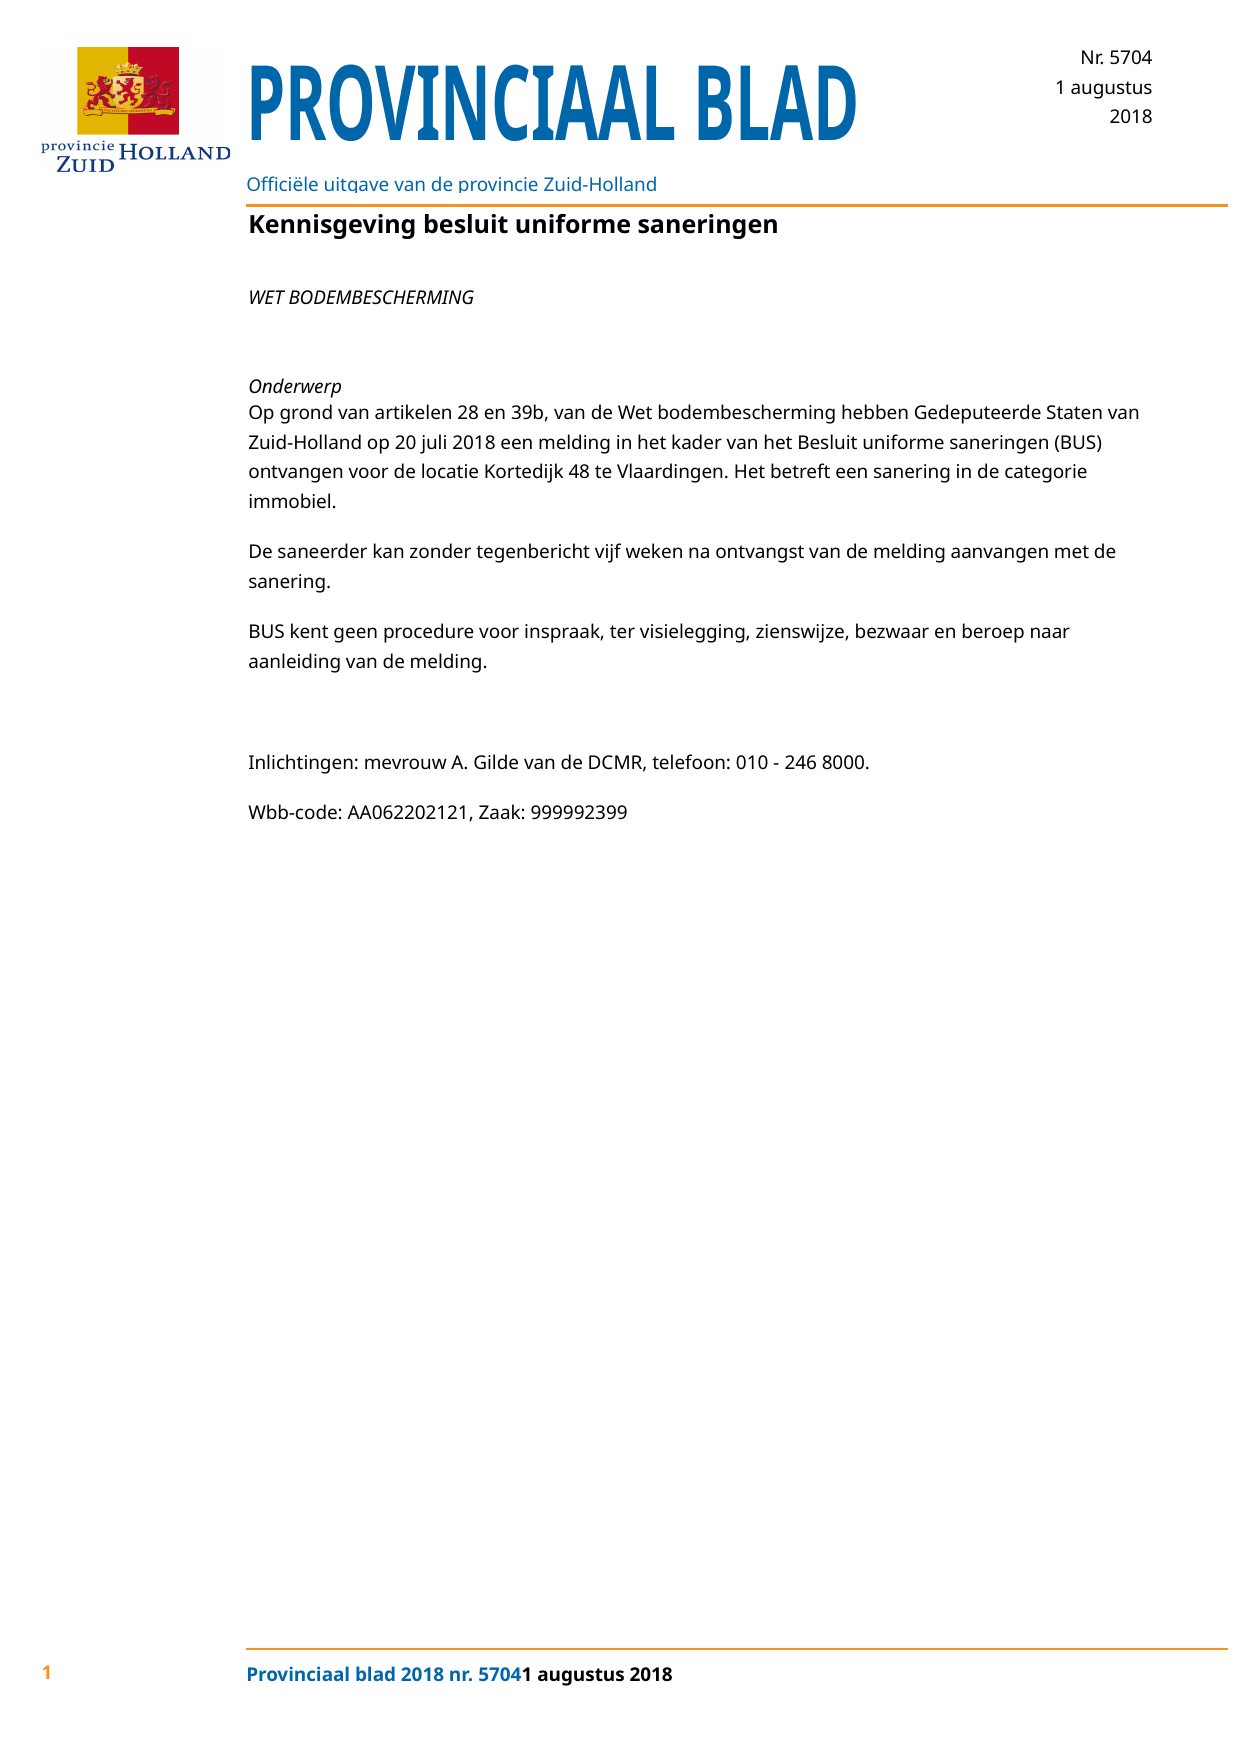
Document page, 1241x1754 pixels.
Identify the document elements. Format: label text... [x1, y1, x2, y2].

picture [41, 47, 231, 172]
text Op grond van artikelen 28 en 39b, van de Wet bodembescherming hebben Gedeputeerde Staten van Zuid-Holland op 20 juli 2018 een melding in het kader van het Besluit uniforme saneringen (BUS) ontvangen voor de locatie Kortedijk 48 te Vlaardingen. Het betreft een sanering in de categorie immobiel. [248, 399, 1152, 514]
text BUS kent geen procedure voor inspraak, ter visielegging, zienswijze, bezwaar en beroep naar aanleiding van de melding. [248, 618, 1152, 674]
text Onderwerp [248, 373, 1152, 399]
text WET BODEMBESCHERMING [248, 284, 1152, 309]
text De saneerder kan zonder tegenbericht vijf weken na ontvangst van de melding aanvangen met de sanering. [248, 538, 1152, 594]
text Kennisgeving besluit uniforme saneringen [248, 207, 1152, 241]
text Wbb-code: AA062202121, Zaak: 999992399 [248, 799, 1152, 825]
text Inlichtingen: mevrouw A. Gilde van de DCMR, telefoon: 010 - 246 8000. [248, 749, 1152, 774]
